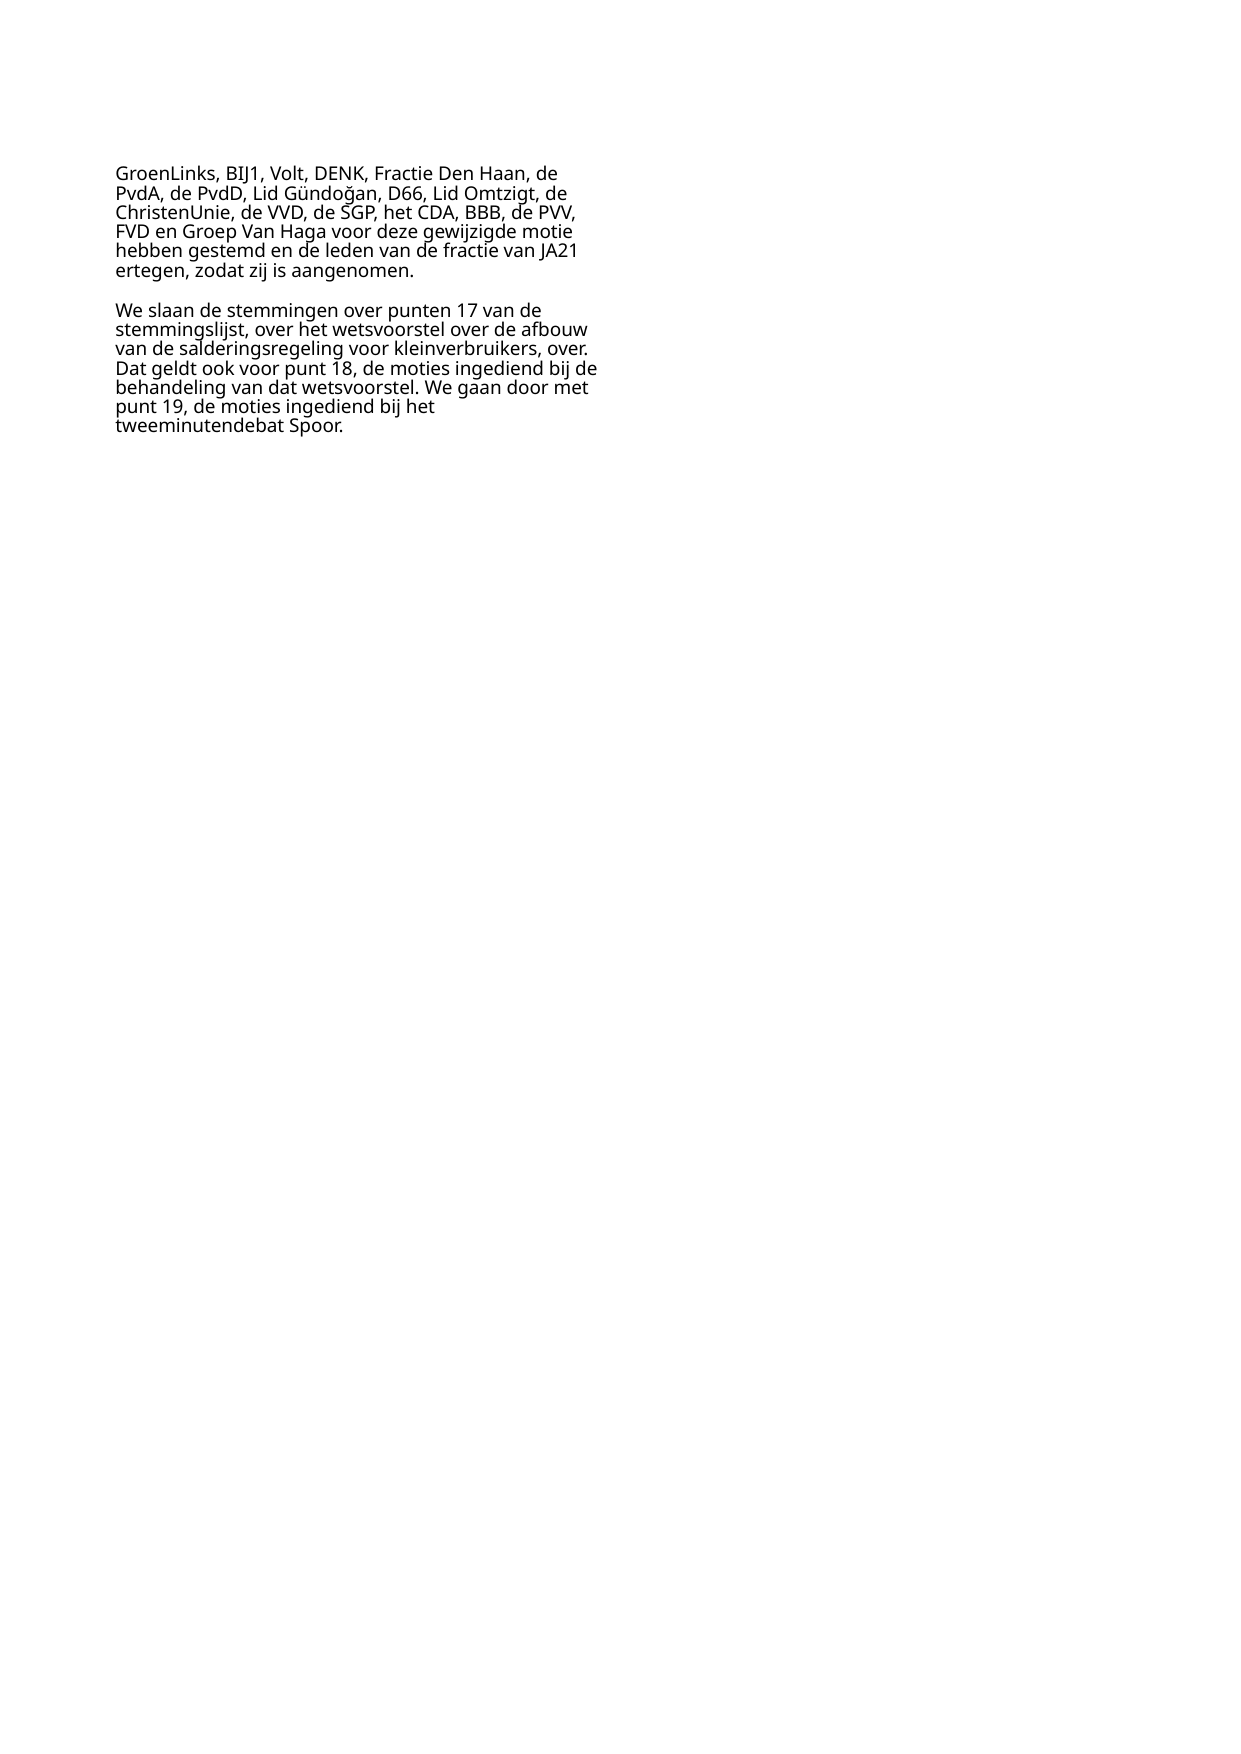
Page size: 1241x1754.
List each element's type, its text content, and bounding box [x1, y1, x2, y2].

text GroenLinks, BIJ1, Volt, DENK, Fractie Den Haan, de PvdA, de PvdD, Lid Gündoğan, D66, Lid Omtzigt, de ChristenUnie, de VVD, de SGP, het CDA, BBB, de PVV, FVD en Groep Van Haga voor deze gewijzigde motie hebben gestemd en de leden van de fractie van JA21 ertegen, zodat zij is aangenomen. [115, 165, 605, 281]
text We slaan de stemmingen over punten 17 van de stemmingslijst, over het wetsvoorstel over de afbouw van de salderingsregeling voor kleinverbruikers, over. Dat geldt ook voor punt 18, de moties ingediend bij de behandeling van dat wetsvoorstel. We gaan door met punt 19, de moties ingediend bij het tweeminutendebat Spoor. [115, 302, 605, 437]
